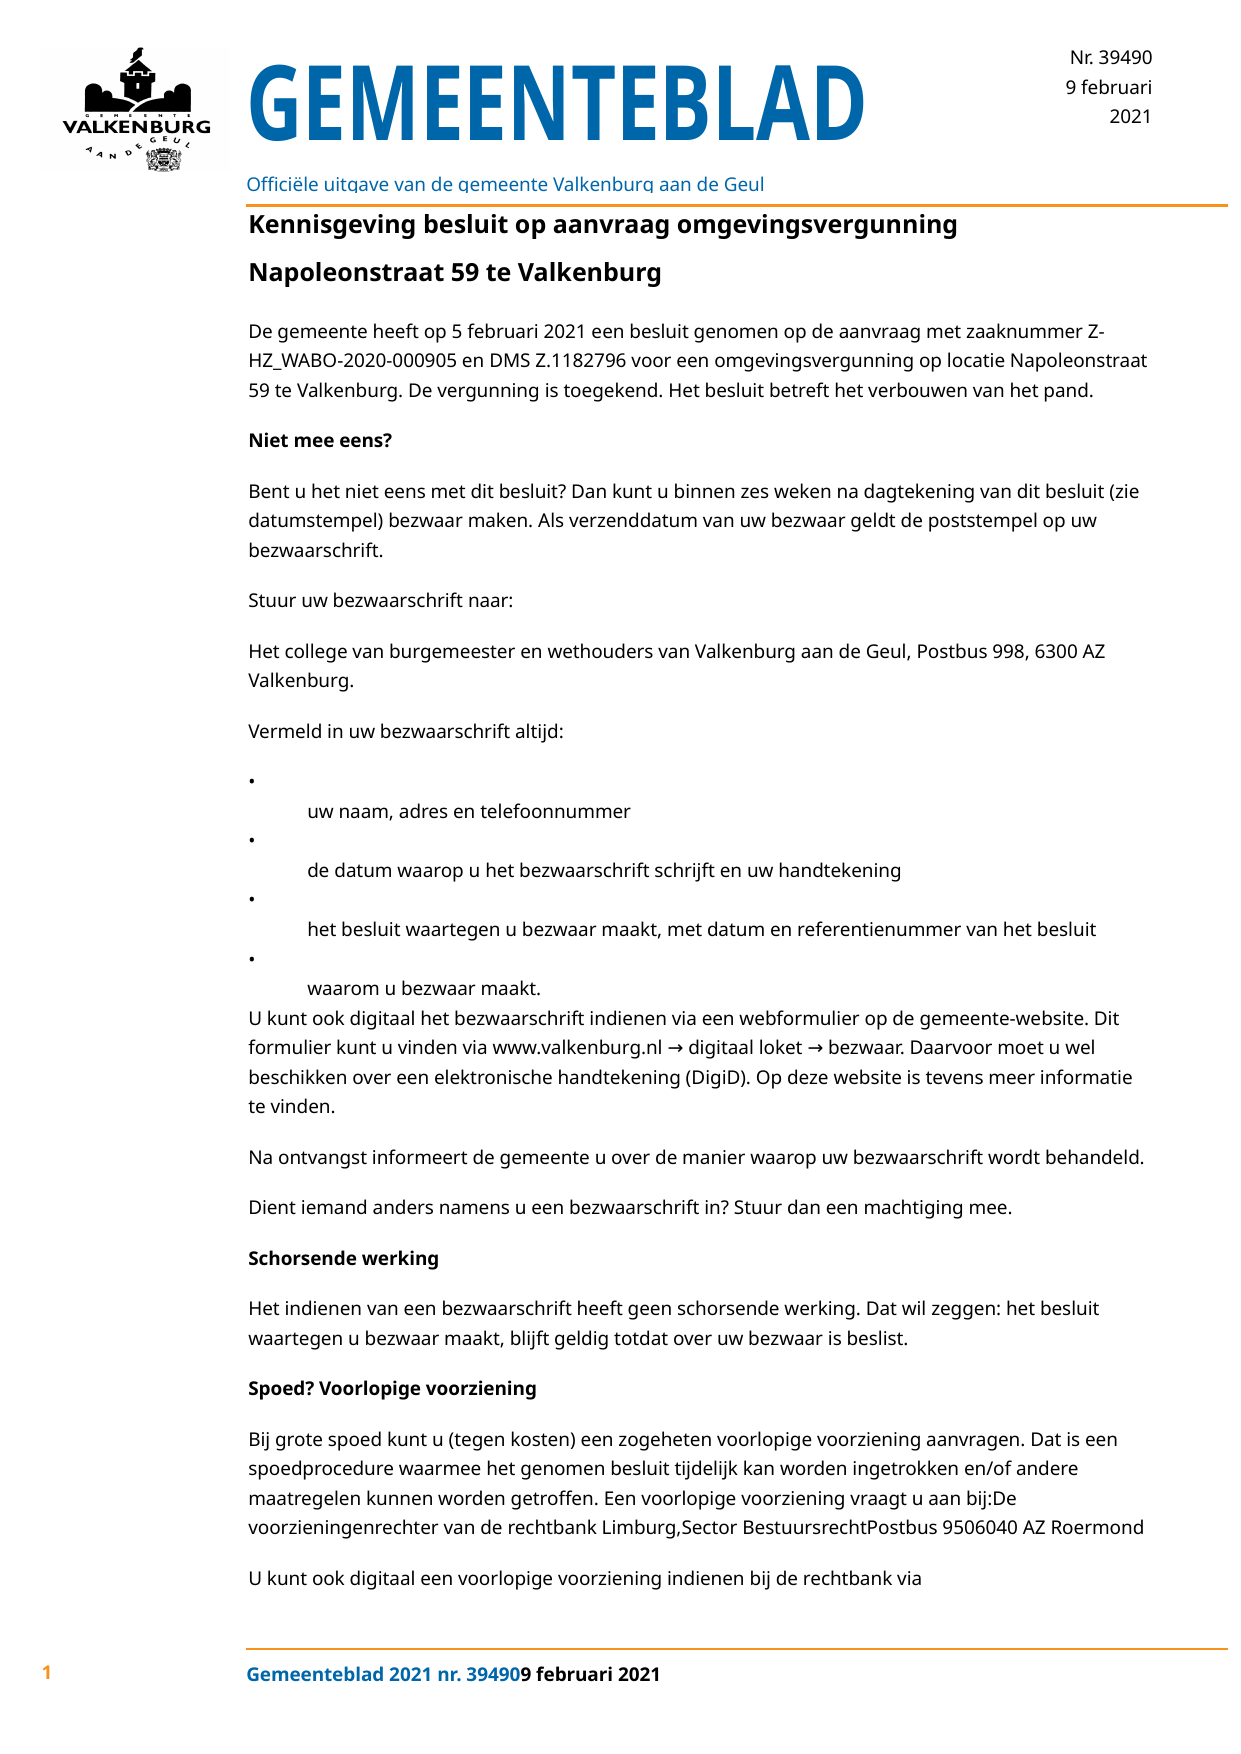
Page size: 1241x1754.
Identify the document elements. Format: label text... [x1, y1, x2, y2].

text Het college van burgemeester en wethouders van Valkenburg aan de Geul, Postbus 998, 6300 AZ Valkenburg. [248, 638, 1152, 693]
text Niet mee eens? [248, 427, 1152, 453]
text Het indienen van een bezwaarschrift heeft geen schorsende werking. Dat wil zeggen: het besluit waartegen u bezwaar maakt, blijft geldig totdat over uw bezwaar is beslist. [248, 1295, 1152, 1351]
text Stuur uw bezwaarschrift naar: [248, 587, 1152, 613]
text Kennisgeving besluit op aanvraag omgevingsvergunning Napoleonstraat 59 te Valkenburg [248, 207, 1152, 288]
list de datum waarop u het bezwaarschrift schrijft en uw handtekening [248, 857, 1152, 883]
list het besluit waartegen u bezwaar maakt, met datum en referentienummer van het besluit [248, 916, 1152, 942]
text U kunt ook digitaal een voorlopige voorziening indienen bij de rechtbank via [248, 1565, 1152, 1591]
text De gemeente heeft op 5 februari 2021 een besluit genomen op de aanvraag met zaaknummer Z-HZ_WABO-2020-000905 en DMS Z.1182796 voor een omgevingsvergunning op locatie Napoleonstraat 59 te Valkenburg. De vergunning is toegekend. Het besluit betreft het verbouwen van het pand. [248, 318, 1152, 403]
list waarom u bezwaar maakt. [248, 975, 1152, 1001]
text U kunt ook digitaal het bezwaarschrift indienen via een webformulier op de gemeente-website. Dit formulier kunt u vinden via www.valkenburg.nl → digitaal loket → bezwaar. Daarvoor moet u wel beschikken over een elektronische handtekening (DigiD). Op deze website is tevens meer informatie te vinden. [248, 1005, 1152, 1119]
list uw naam, adres en telefoonnummer [248, 798, 1152, 824]
text Bent u het niet eens met dit besluit? Dan kunt u binnen zes weken na dagtekening van dit besluit (zie datumstempel) bezwaar maken. Als verzenddatum van uw bezwaar geldt de poststempel op uw bezwaarschrift. [248, 478, 1152, 563]
text Schorsende werking [248, 1245, 1152, 1271]
picture [41, 47, 231, 172]
text Bij grote spoed kunt u (tegen kosten) een zogeheten voorlopige voorziening aanvragen. Dat is een spoedprocedure waarmee het genomen besluit tijdelijk kan worden ingetrokken en/of andere maatregelen kunnen worden getroffen. Een voorlopige voorziening vraagt u aan bij:De voorzieningenrechter van de rechtbank Limburg,Sector BestuursrechtPostbus 9506040 AZ Roermond [248, 1426, 1152, 1540]
text Dient iemand anders namens u een bezwaarschrift in? Stuur dan een machtiging mee. [248, 1194, 1152, 1220]
text Vermeld in uw bezwaarschrift altijd: [248, 718, 1152, 744]
text Na ontvangst informeert de gemeente u over de manier waarop uw bezwaarschrift wordt behandeld. [248, 1144, 1152, 1170]
text Spoed? Voorlopige voorziening [248, 1375, 1152, 1401]
